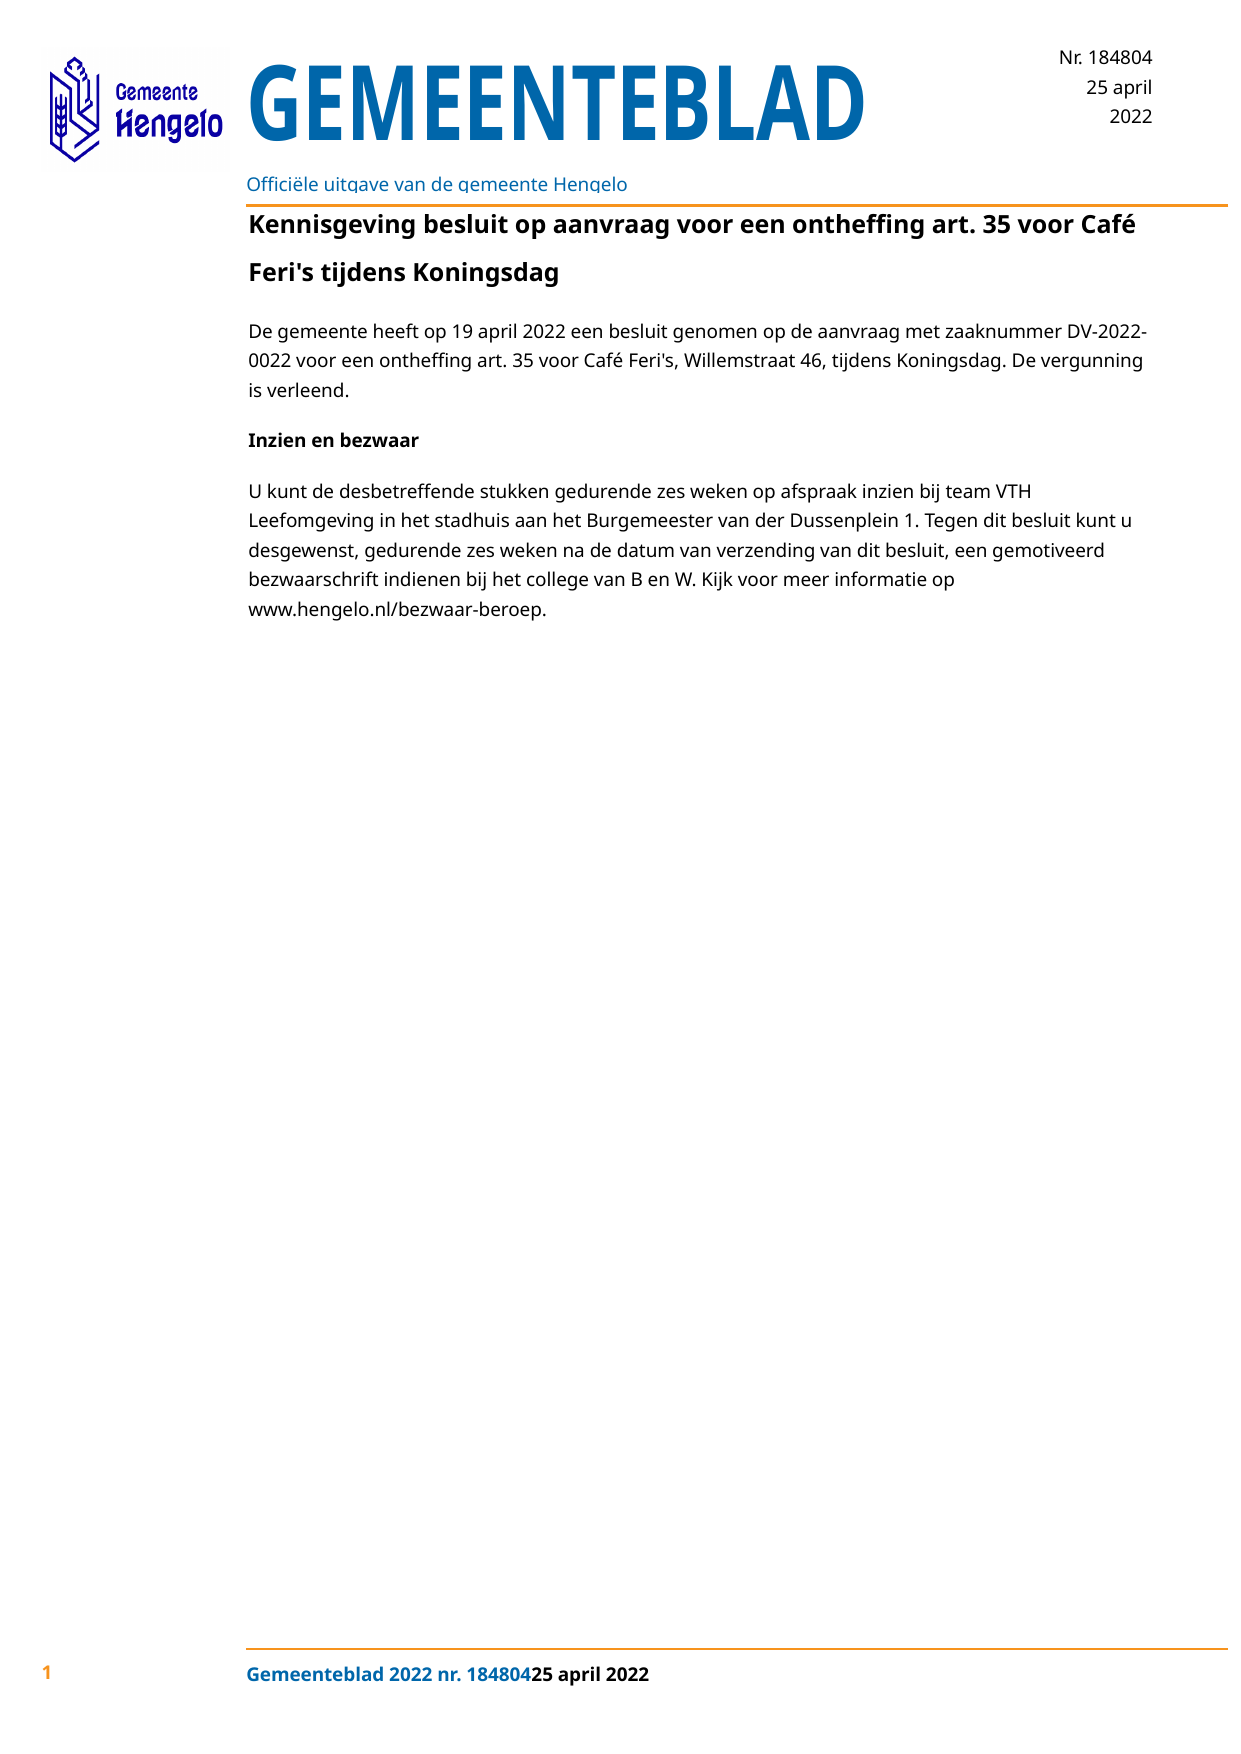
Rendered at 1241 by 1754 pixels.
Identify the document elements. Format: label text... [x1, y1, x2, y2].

text Inzien en bezwaar [248, 427, 1152, 453]
picture [41, 47, 231, 172]
text Kennisgeving besluit op aanvraag voor een ontheffing art. 35 voor Café Feri's tijdens Koningsdag [248, 207, 1152, 288]
text U kunt de desbetreffende stukken gedurende zes weken op afspraak inzien bij team VTH Leefomgeving in het stadhuis aan het Burgemeester van der Dussenplein 1. Tegen dit besluit kunt u desgewenst, gedurende zes weken na de datum van verzending van dit besluit, een gemotiveerd bezwaarschrift indienen bij het college van B en W. Kijk voor meer informatie op www.hengelo.nl/bezwaar-beroep. [248, 478, 1152, 622]
text De gemeente heeft op 19 april 2022 een besluit genomen op de aanvraag met zaaknummer DV-2022-0022 voor een ontheffing art. 35 voor Café Feri's, Willemstraat 46, tijdens Koningsdag. De vergunning is verleend. [248, 318, 1152, 403]
